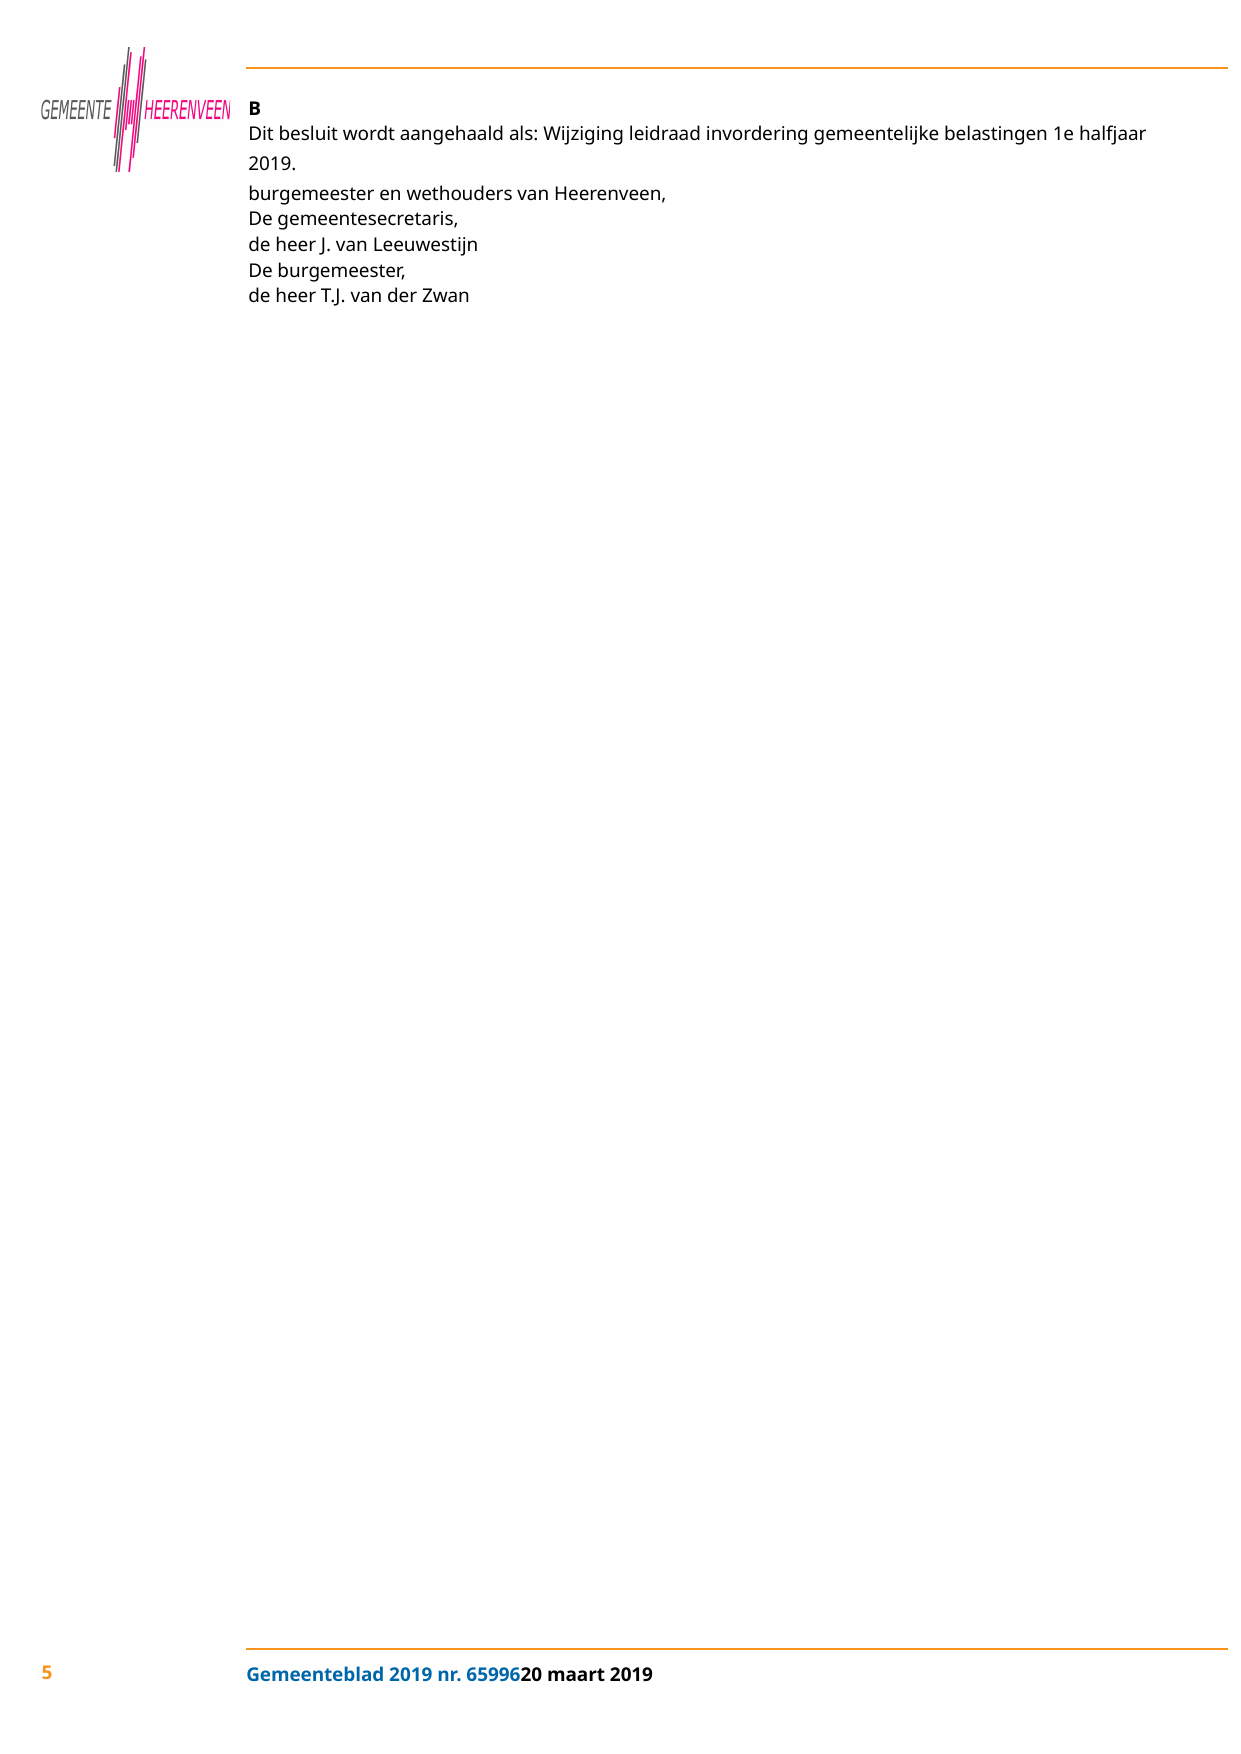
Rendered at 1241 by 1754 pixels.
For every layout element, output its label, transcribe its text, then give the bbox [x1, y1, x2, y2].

picture [41, 47, 231, 172]
text de heer T.J. van der Zwan [248, 283, 1152, 308]
text burgemeester en wethouders van Heerenveen, [248, 180, 1152, 205]
text Dit besluit wordt aangehaald als: Wijziging leidraad invordering gemeentelijke belastingen 1e halfjaar 2019. [248, 121, 1152, 176]
text de heer J. van Leeuwestijn [248, 231, 1152, 257]
text De burgemeester, [248, 257, 1152, 283]
text B [248, 95, 1152, 121]
text De gemeentesecretaris, [248, 205, 1152, 231]
